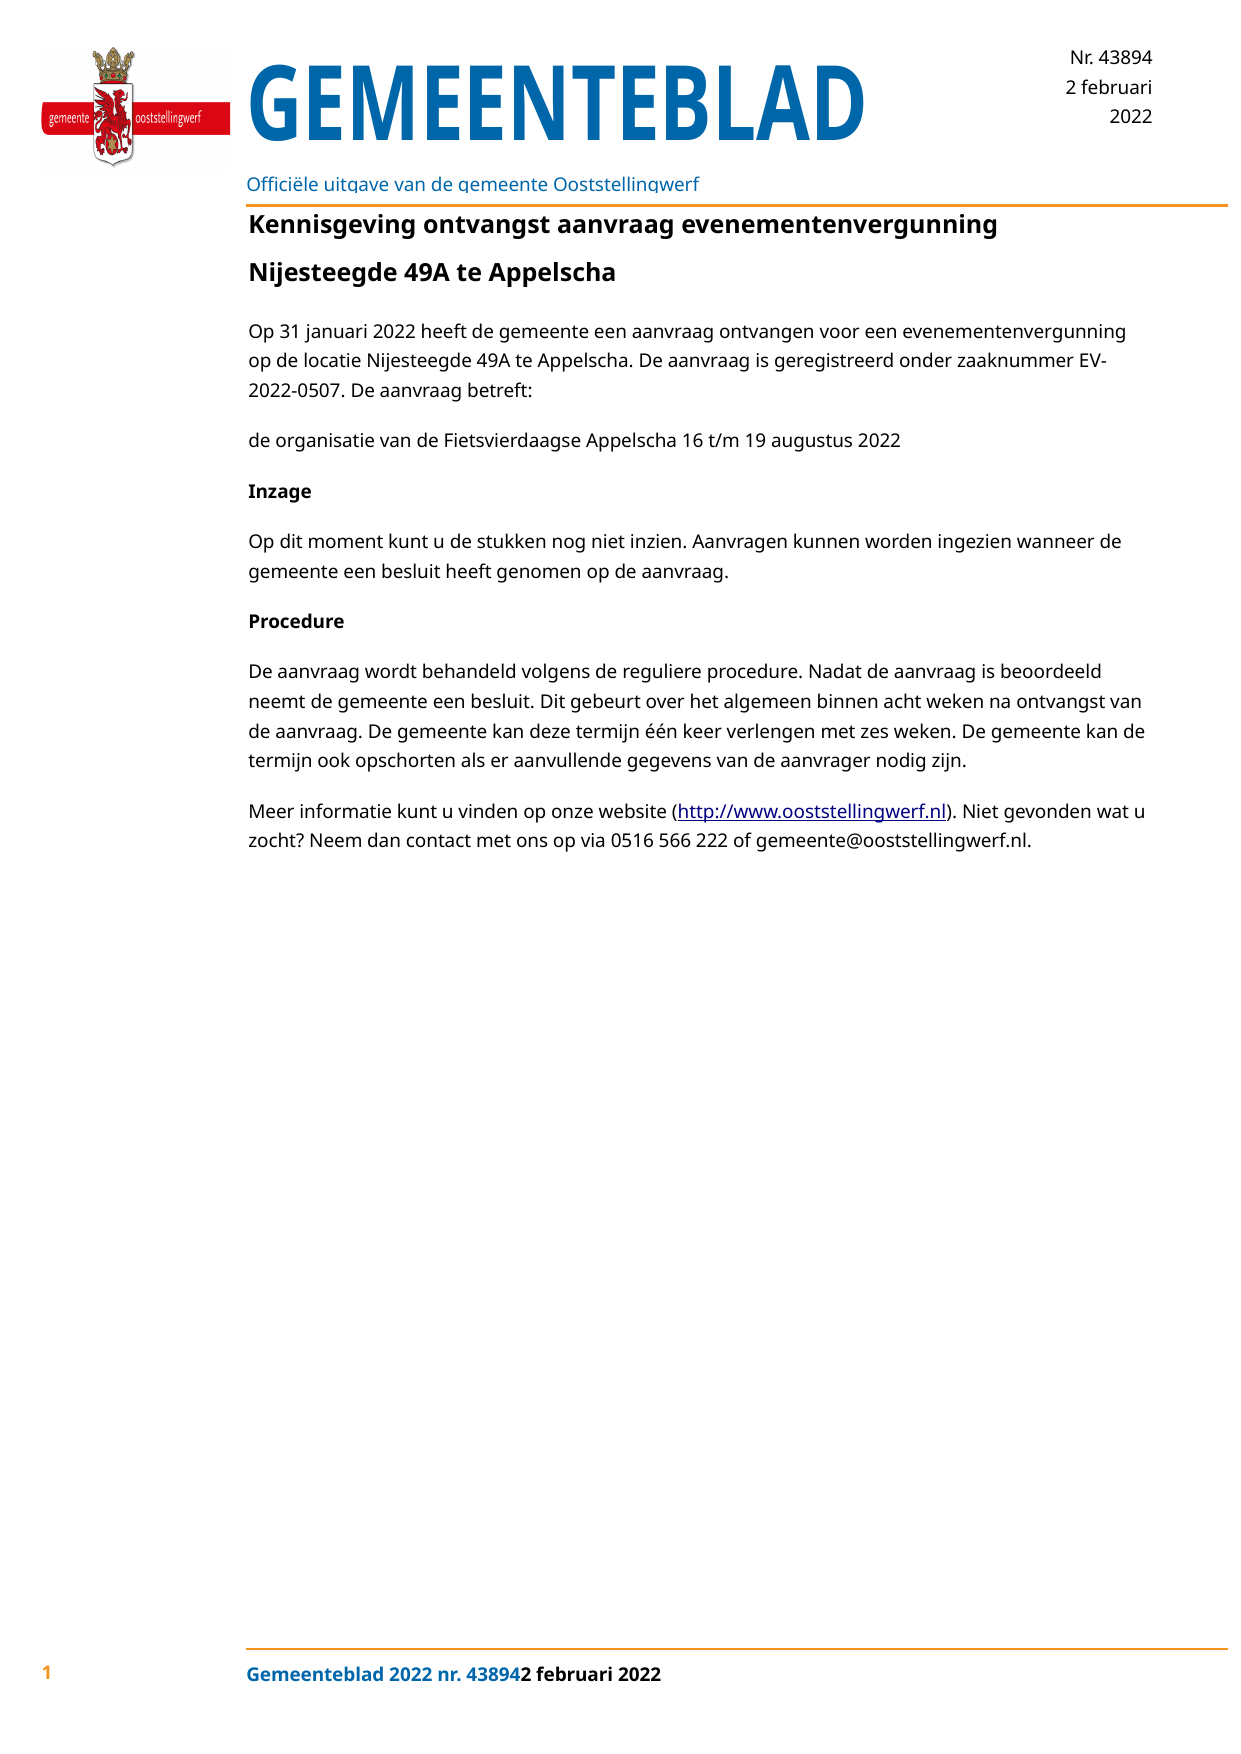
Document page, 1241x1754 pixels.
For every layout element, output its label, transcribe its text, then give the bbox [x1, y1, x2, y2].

text Op dit moment kunt u de stukken nog niet inzien. Aanvragen kunnen worden ingezien wanneer de gemeente een besluit heeft genomen op de aanvraag. [248, 528, 1152, 584]
picture [41, 47, 231, 172]
text De aanvraag wordt behandeld volgens de reguliere procedure. Nadat de aanvraag is beoordeeld neemt de gemeente een besluit. Dit gebeurt over het algemeen binnen acht weken na ontvangst van de aanvraag. De gemeente kan deze termijn één keer verlengen met zes weken. De gemeente kan de termijn ook opschorten als er aanvullende gegevens van de aanvrager nodig zijn. [248, 659, 1152, 773]
text Procedure [248, 608, 1152, 634]
text Op 31 januari 2022 heeft de gemeente een aanvraag ontvangen voor een evenementenvergunning op de locatie Nijesteegde 49A te Appelscha. De aanvraag is geregistreerd onder zaaknummer EV-2022-0507. De aanvraag betreft: [248, 318, 1152, 403]
text de organisatie van de Fietsvierdaagse Appelscha 16 t/m 19 augustus 2022 [248, 427, 1152, 453]
text Inzage [248, 478, 1152, 504]
text Meer informatie kunt u vinden op onze website (http://www.ooststellingwerf.nl). Niet gevonden wat u zocht? Neem dan contact met ons op via 0516 566 222 of gemeente@ooststellingwerf.nl. [248, 798, 1152, 853]
text Kennisgeving ontvangst aanvraag evenementenvergunning Nijesteegde 49A te Appelscha [248, 207, 1152, 288]
